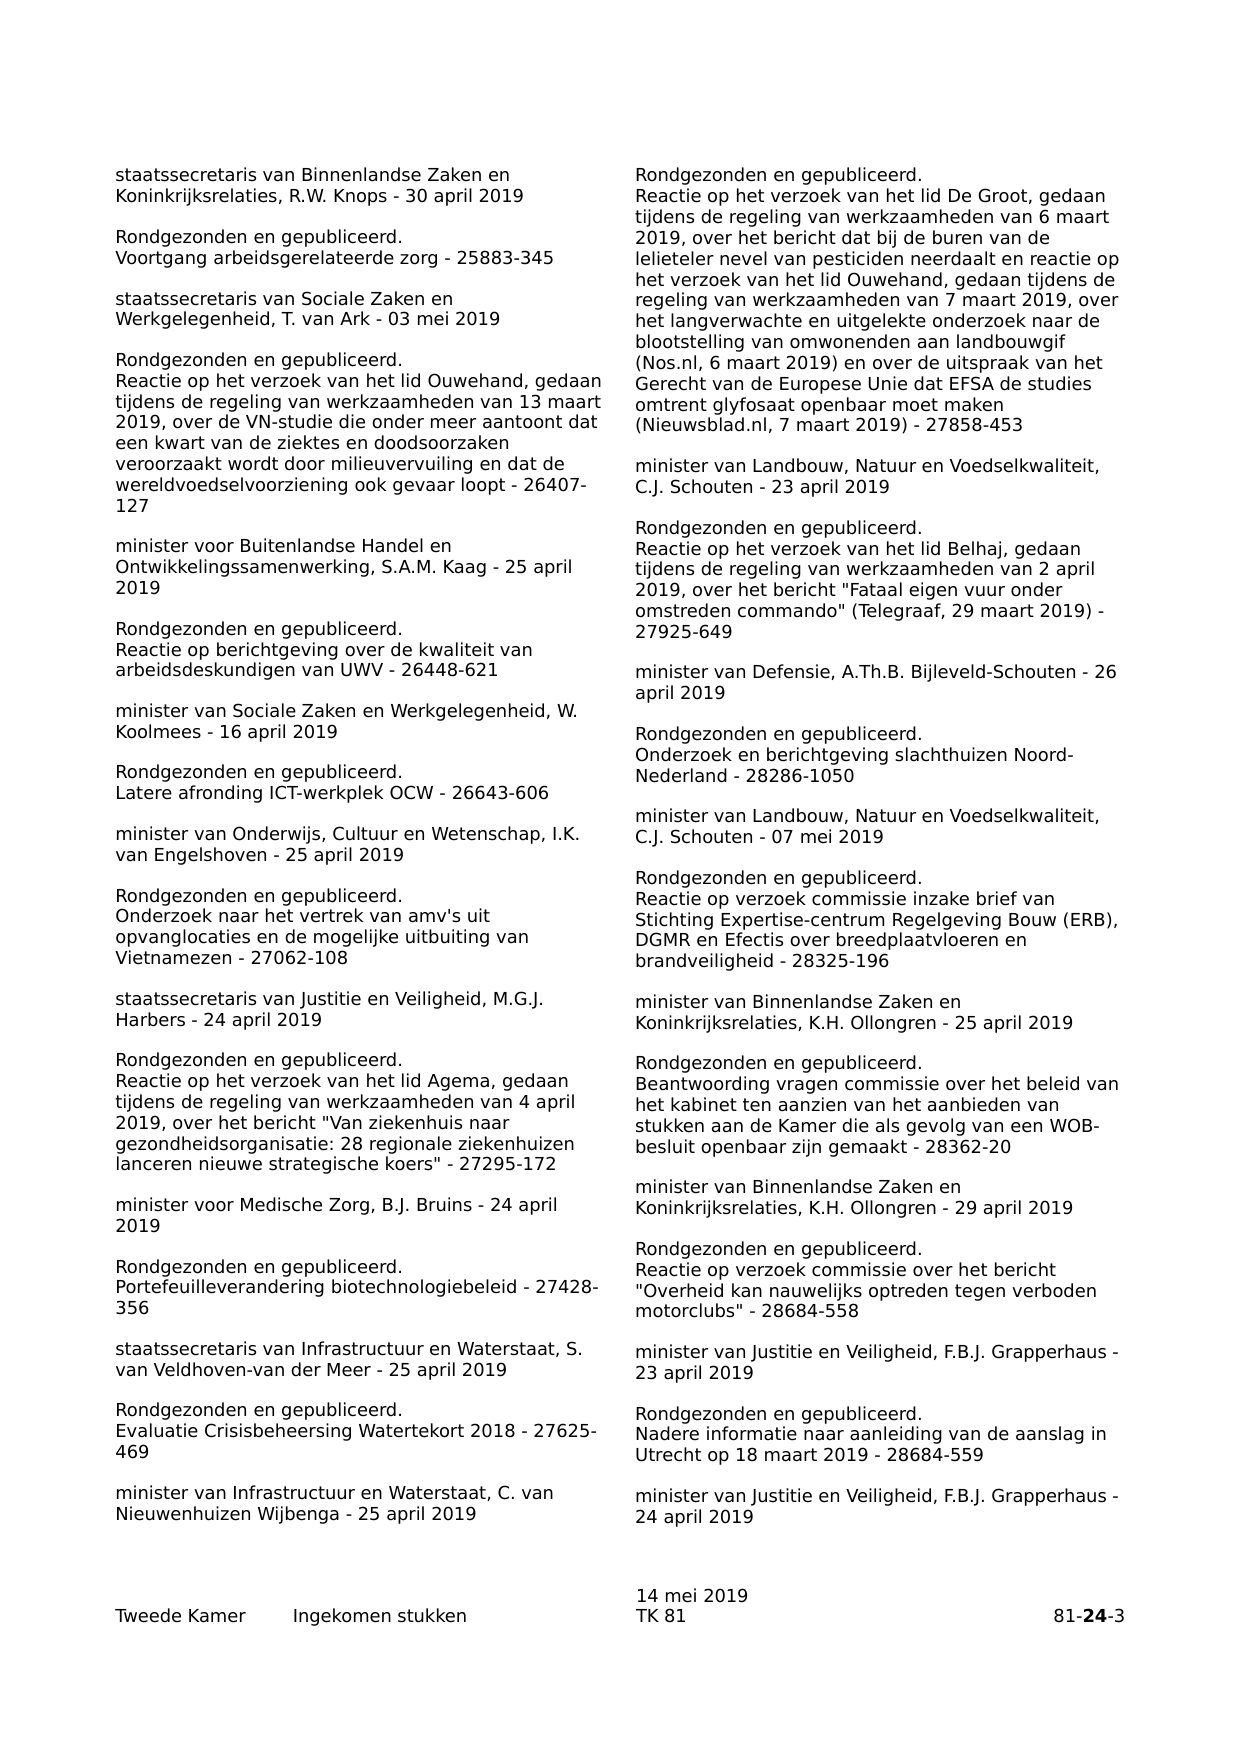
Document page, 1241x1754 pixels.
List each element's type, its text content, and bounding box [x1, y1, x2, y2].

text staatssecretaris van Binnenlandse Zaken en Koninkrijksrelaties, R.W. Knops - 30 april 2019 [115, 165, 605, 207]
text Rondgezonden en gepubliceerd. [635, 868, 1125, 888]
text Beantwoording vragen commissie over het beleid van het kabinet ten aanzien van het aanbieden van stukken aan de Kamer die als gevolg van een WOB-besluit openbaar zijn gemaakt - 28362-20 [635, 1074, 1125, 1157]
text Reactie op het verzoek van het lid De Groot, gedaan tijdens de regeling van werkzaamheden van 6 maart 2019, over het bericht dat bij de buren van de lelieteler nevel van pesticiden neerdaalt en reactie op het verzoek van het lid Ouwehand, gedaan tijdens de regeling van werkzaamheden van 7 maart 2019, over het langverwachte en uitgelekte onderzoek naar de blootstelling van omwonenden aan landbouwgif (Nos.nl, 6 maart 2019) en over de uitspraak van het Gerecht van de Europese Unie dat EFSA de studies omtrent glyfosaat openbaar moet maken (Nieuwsblad.nl, 7 maart 2019) - 27858-453 [635, 186, 1125, 436]
text minister van Binnenlandse Zaken en Koninkrijksrelaties, K.H. Ollongren - 29 april 2019 [635, 1177, 1125, 1219]
text Nadere informatie naar aanleiding van de aanslag in Utrecht op 18 maart 2019 - 28684-559 [635, 1424, 1125, 1466]
text Rondgezonden en gepubliceerd. [115, 350, 605, 371]
text Rondgezonden en gepubliceerd. [115, 227, 605, 247]
text staatssecretaris van Justitie en Veiligheid, M.G.J. Harbers - 24 april 2019 [115, 989, 605, 1030]
text Rondgezonden en gepubliceerd. [635, 165, 1125, 186]
text Rondgezonden en gepubliceerd. [115, 1050, 605, 1071]
text Rondgezonden en gepubliceerd. [635, 1403, 1125, 1424]
text Rondgezonden en gepubliceerd. [635, 1239, 1125, 1259]
text minister van Infrastructuur en Waterstaat, C. van Nieuwenhuizen Wijbenga - 25 april 2019 [115, 1483, 605, 1524]
text Evaluatie Crisisbeheersing Watertekort 2018 - 27625-469 [115, 1421, 605, 1463]
text Rondgezonden en gepubliceerd. [635, 724, 1125, 744]
text Reactie op verzoek commissie inzake brief van Stichting Expertise-centrum Regelgeving Bouw (ERB), DGMR en Efectis over breedplaatvloeren en brandveiligheid - 28325-196 [635, 888, 1125, 972]
text Rondgezonden en gepubliceerd. [115, 618, 605, 639]
text minister van Landbouw, Natuur en Voedselkwaliteit, C.J. Schouten - 23 april 2019 [635, 456, 1125, 497]
text Onderzoek naar het vertrek van amv's uit opvanglocaties en de mogelijke uitbuiting van Vietnamezen - 27062-108 [115, 906, 605, 969]
text Rondgezonden en gepubliceerd. [635, 1053, 1125, 1074]
text Latere afronding ICT-werkplek OCW - 26643-606 [115, 783, 605, 804]
text Rondgezonden en gepubliceerd. [115, 885, 605, 906]
text minister van Justitie en Veiligheid, F.B.J. Grapperhaus - 24 april 2019 [635, 1486, 1125, 1527]
text minister van Justitie en Veiligheid, F.B.J. Grapperhaus - 23 april 2019 [635, 1342, 1125, 1383]
text Reactie op het verzoek van het lid Ouwehand, gedaan tijdens de regeling van werkzaamheden van 13 maart 2019, over de VN-studie die onder meer aantoont dat een kwart van de ziektes en doodsoorzaken veroorzaakt wordt door milieuvervuiling en dat de wereldvoedselvoorziening ook gevaar loopt - 26407-127 [115, 371, 605, 516]
text Reactie op berichtgeving over de kwaliteit van arbeidsdeskundigen van UWV - 26448-621 [115, 639, 605, 681]
text Rondgezonden en gepubliceerd. [635, 517, 1125, 538]
text staatssecretaris van Sociale Zaken en Werkgelegenheid, T. van Ark - 03 mei 2019 [115, 288, 605, 330]
text minister voor Medische Zorg, B.J. Bruins - 24 april 2019 [115, 1195, 605, 1236]
text Portefeuilleverandering biotechnologiebeleid - 27428-356 [115, 1277, 605, 1319]
text minister van Landbouw, Natuur en Voedselkwaliteit, C.J. Schouten - 07 mei 2019 [635, 806, 1125, 848]
text Rondgezonden en gepubliceerd. [115, 1400, 605, 1421]
text minister van Binnenlandse Zaken en Koninkrijksrelaties, K.H. Ollongren - 25 april 2019 [635, 992, 1125, 1033]
text minister van Sociale Zaken en Werkgelegenheid, W. Koolmees - 16 april 2019 [115, 701, 605, 742]
text Rondgezonden en gepubliceerd. [115, 1256, 605, 1277]
text Reactie op verzoek commissie over het bericht "Overheid kan nauwelijks optreden tegen verboden motorclubs" - 28684-558 [635, 1259, 1125, 1322]
text Reactie op het verzoek van het lid Agema, gedaan tijdens de regeling van werkzaamheden van 4 april 2019, over het bericht "Van ziekenhuis naar gezondheidsorganisatie: 28 regionale ziekenhuizen lanceren nieuwe strategische koers" - 27295-172 [115, 1071, 605, 1175]
text Onderzoek en berichtgeving slachthuizen Noord-Nederland - 28286-1050 [635, 744, 1125, 786]
text minister van Defensie, A.Th.B. Bijleveld-Schouten - 26 april 2019 [635, 662, 1125, 704]
text Voortgang arbeidsgerelateerde zorg - 25883-345 [115, 247, 605, 268]
text minister van Onderwijs, Cultuur en Wetenschap, I.K. van Engelshoven - 25 april 2019 [115, 824, 605, 865]
text Rondgezonden en gepubliceerd. [115, 762, 605, 783]
text staatssecretaris van Infrastructuur en Waterstaat, S. van Veldhoven-van der Meer - 25 april 2019 [115, 1339, 605, 1380]
text Reactie op het verzoek van het lid Belhaj, gedaan tijdens de regeling van werkzaamheden van 2 april 2019, over het bericht "Fataal eigen vuur onder omstreden commando" (Telegraaf, 29 maart 2019) - 27925-649 [635, 538, 1125, 642]
text minister voor Buitenlandse Handel en Ontwikkelingssamenwerking, S.A.M. Kaag - 25 april 2019 [115, 536, 605, 598]
